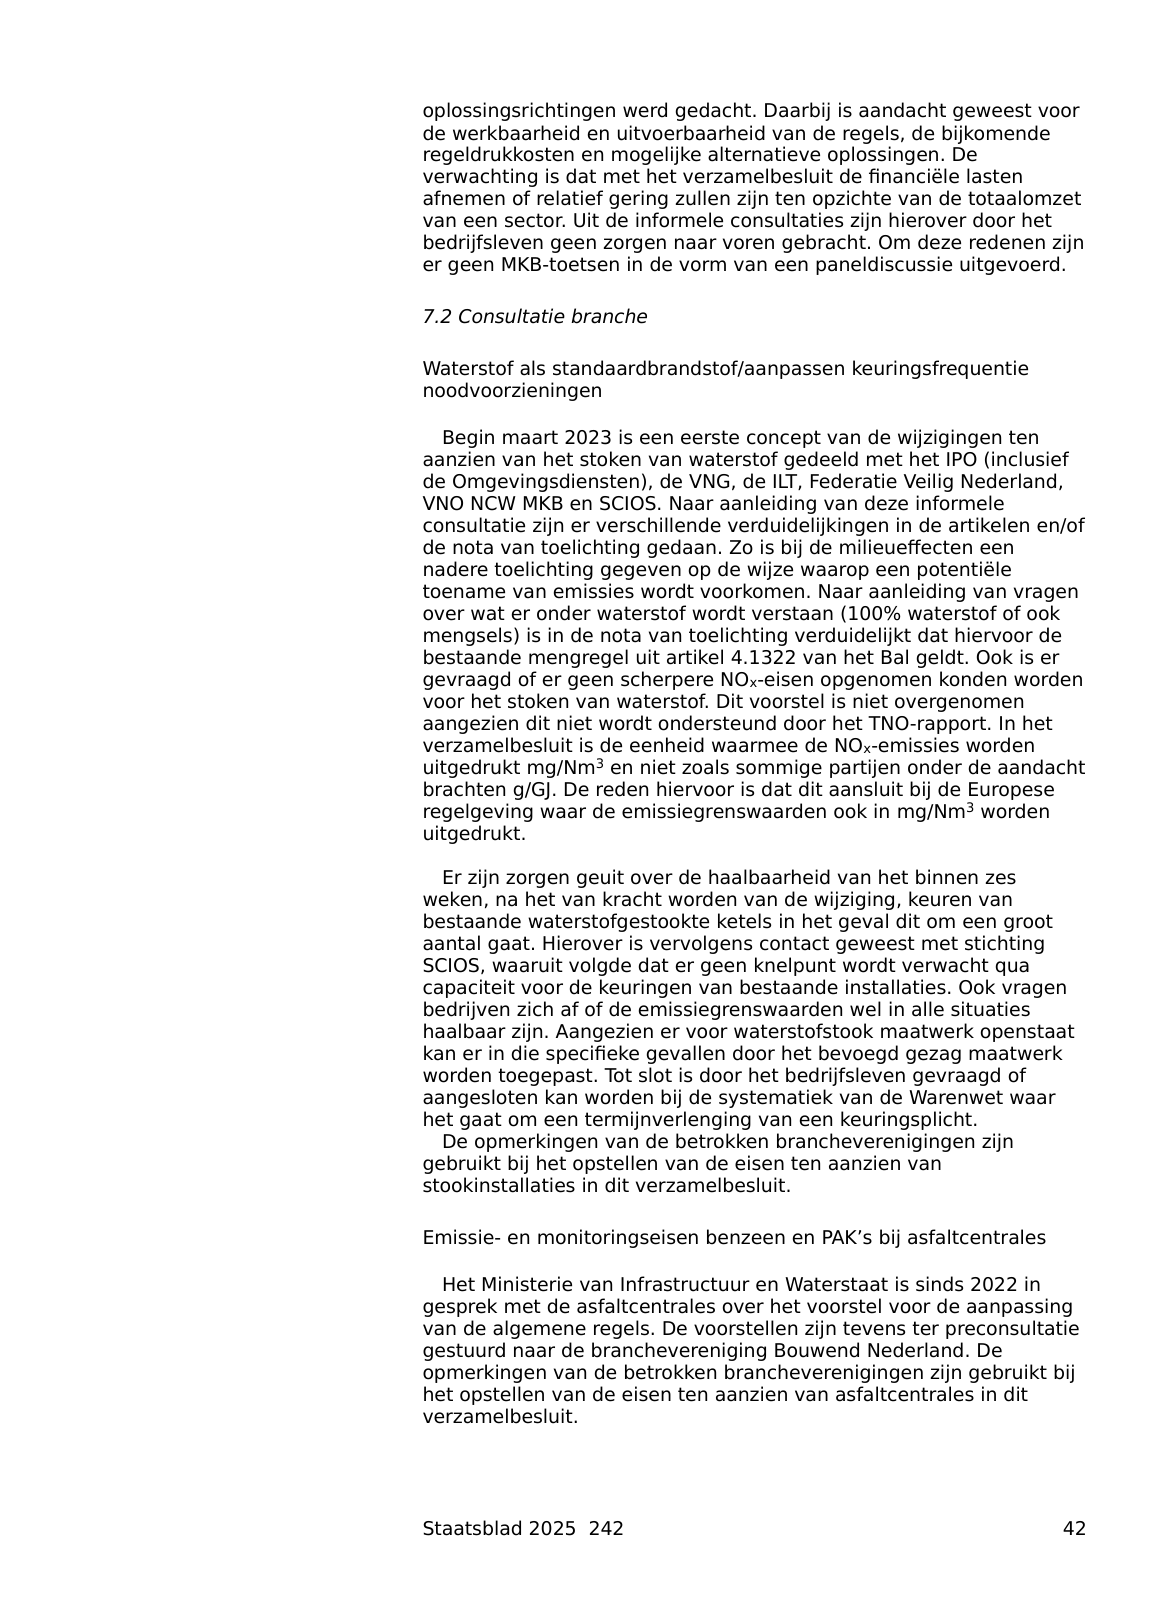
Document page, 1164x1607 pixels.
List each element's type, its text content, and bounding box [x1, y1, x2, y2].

text Het Ministerie van Infrastructuur en Waterstaat is sinds 2022 in gesprek met de asfaltcentrales over het voorstel voor de aanpassing van de algemene regels. De voorstellen zijn tevens ter preconsultatie gestuurd naar de branchevereniging Bouwend Nederland. De opmerkingen van de betrokken brancheverenigingen zijn gebruikt bij het opstellen van de eisen ten aanzien van asfaltcentrales in dit verzamelbesluit. [422, 1274, 1087, 1427]
text Begin maart 2023 is een eerste concept van de wijzigingen ten aanzien van het stoken van waterstof gedeeld met het IPO (inclusief de Omgevingsdiensten), de VNG, de ILT, Federatie Veilig Nederland, VNO NCW MKB en SCIOS. Naar aanleiding van deze informele consultatie zijn er verschillende verduidelijkingen in de artikelen en/of de nota van toelichting gedaan. Zo is bij de milieueffecten een nadere toelichting gegeven op de wijze waarop een potentiële toename van emissies wordt voorkomen. Naar aanleiding van vragen over wat er onder waterstof wordt verstaan (100% waterstof of ook mengsels) is in de nota van toelichting verduidelijkt dat hiervoor de bestaande mengregel uit artikel 4.1322 van het Bal geldt. Ook is er gevraagd of er geen scherpere NOx-eisen opgenomen konden worden voor het stoken van waterstof. Dit voorstel is niet overgenomen aangezien dit niet wordt ondersteund door het TNO-rapport. In het verzamelbesluit is de eenheid waarmee de NOx-emissies worden uitgedrukt mg/Nm3 en niet zoals sommige partijen onder de aandacht brachten g/GJ. De reden hiervoor is dat dit aansluit bij de Europese regelgeving waar de emissiegrenswaarden ook in mg/Nm3 worden uitgedrukt. [422, 427, 1087, 845]
subtitle Waterstof als standaardbrandstof/aanpassen keuringsfrequentie noodvoorzieningen [422, 358, 1087, 402]
text Er zijn zorgen geuit over de haalbaarheid van het binnen zes weken, na het van kracht worden van de wijziging, keuren van bestaande waterstofgestookte ketels in het geval dit om een groot aantal gaat. Hierover is vervolgens contact geweest met stichting SCIOS, waaruit volgde dat er geen knelpunt wordt verwacht qua capaciteit voor de keuringen van bestaande installaties. Ook vragen bedrijven zich af of de emissiegrenswaarden wel in alle situaties haalbaar zijn. Aangezien er voor waterstofstook maatwerk openstaat kan er in die specifieke gevallen door het bevoegd gezag maatwerk worden toegepast. Tot slot is door het bedrijfsleven gevraagd of aangesloten kan worden bij de systematiek van de Warenwet waar het gaat om een termijnverlenging van een keuringsplicht. [422, 867, 1087, 1131]
text oplossingsrichtingen werd gedacht. Daarbij is aandacht geweest voor de werkbaarheid en uitvoerbaarheid van de regels, de bijkomende regeldrukkosten en mogelijke alternatieve oplossingen. De verwachting is dat met het verzamelbesluit de financiële lasten afnemen of relatief gering zullen zijn ten opzichte van de totaalomzet van een sector. Uit de informele consultaties zijn hierover door het bedrijfsleven geen zorgen naar voren gebracht. Om deze redenen zijn er geen MKB-toetsen in de vorm van een paneldiscussie uitgevoerd. [422, 100, 1087, 276]
subtitle 7.2 Consultatie branche [422, 306, 1087, 328]
subtitle Emissie- en monitoringseisen benzeen en PAK’s bij asfaltcentrales [422, 1227, 1087, 1249]
text De opmerkingen van de betrokken brancheverenigingen zijn gebruikt bij het opstellen van de eisen ten aanzien van stookinstallaties in dit verzamelbesluit. [422, 1131, 1087, 1197]
